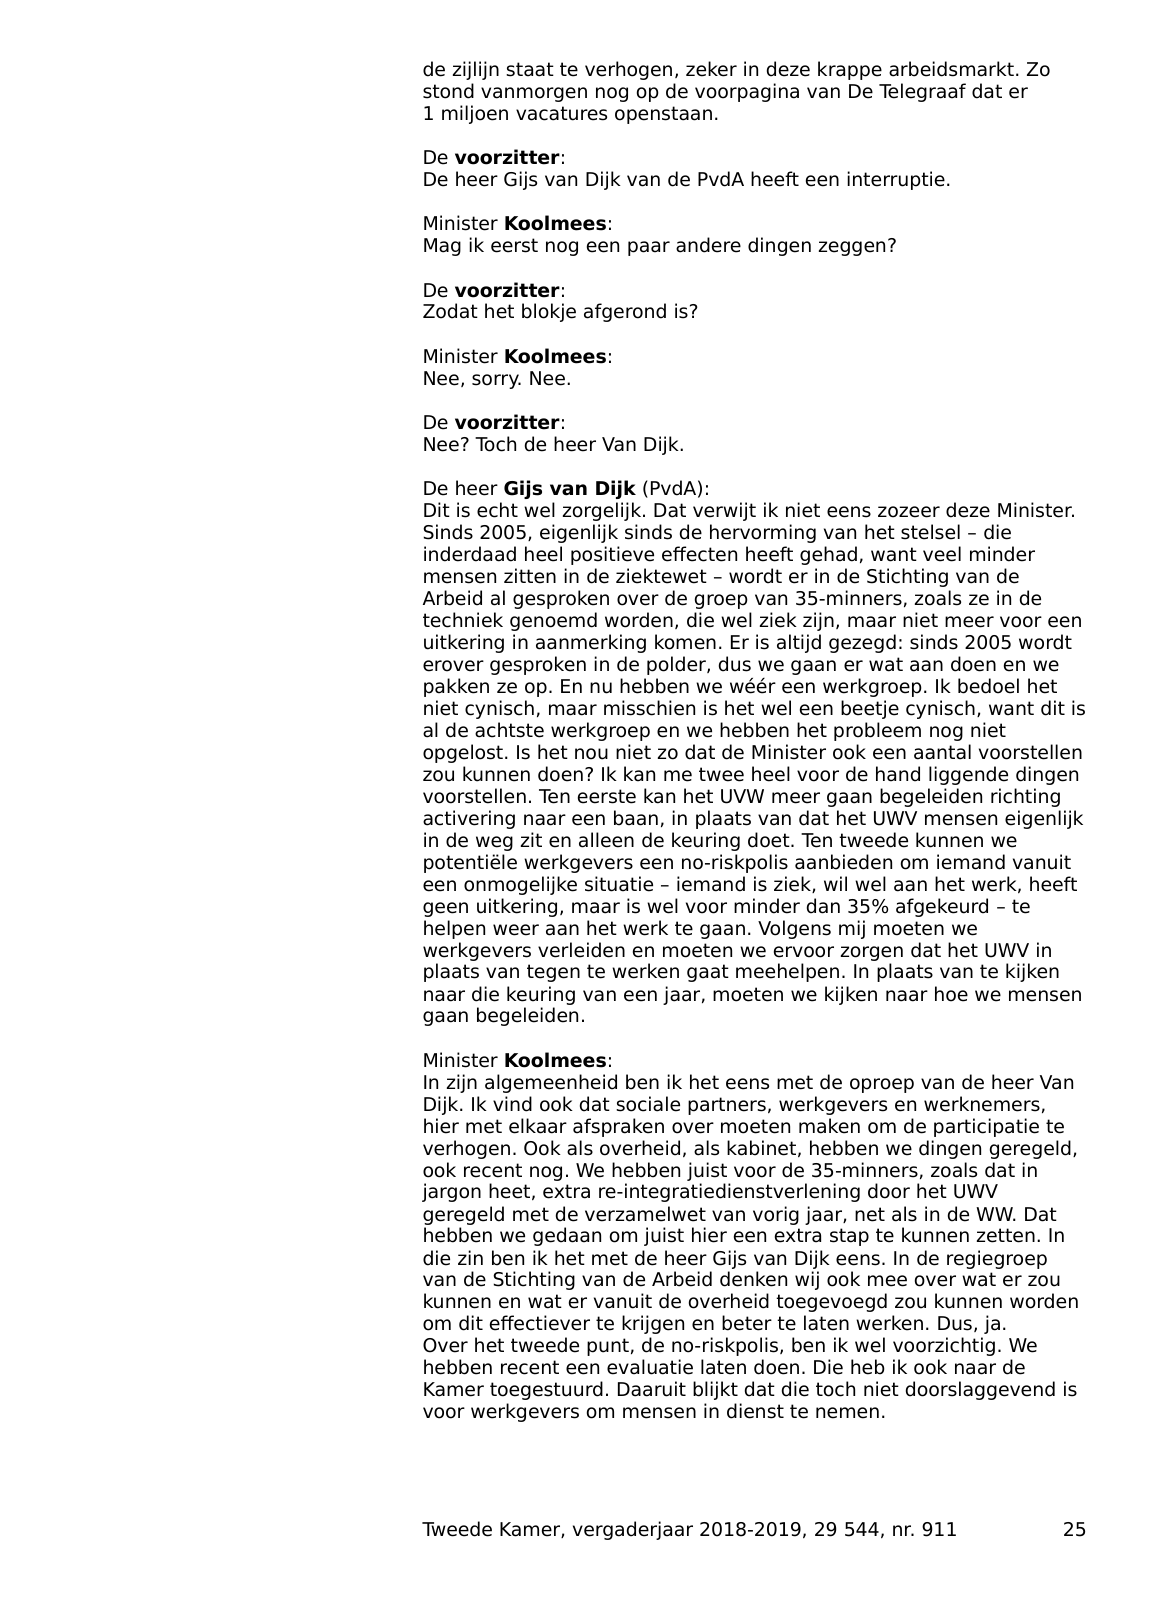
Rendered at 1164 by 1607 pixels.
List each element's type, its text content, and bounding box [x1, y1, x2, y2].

text In zijn algemeenheid ben ik het eens met de oproep van de heer Van Dijk. Ik vind ook dat sociale partners, werkgevers en werknemers, hier met elkaar afspraken over moeten maken om de participatie te verhogen. Ook als overheid, als kabinet, hebben we dingen geregeld, ook recent nog. We hebben juist voor de 35-minners, zoals dat in jargon heet, extra re-integratiedienstverlening door het UWV geregeld met de verzamelwet van vorig jaar, net als in de WW. Dat hebben we gedaan om juist hier een extra stap te kunnen zetten. In die zin ben ik het met de heer Gijs van Dijk eens. In de regiegroep van de Stichting van de Arbeid denken wij ook mee over wat er zou kunnen en wat er vanuit de overheid toegevoegd zou kunnen worden om dit effectiever te krijgen en beter te laten werken. Dus, ja. [422, 1072, 1087, 1335]
text Nee? Toch de heer Van Dijk. [422, 434, 1087, 456]
text Minister Koolmees: [422, 1049, 1087, 1072]
text Minister Koolmees: [422, 213, 1087, 235]
text De voorzitter: [422, 147, 1087, 169]
text De heer Gijs van Dijk van de PvdA heeft een interruptie. [422, 169, 1087, 191]
text Over het tweede punt, de no-riskpolis, ben ik wel voorzichtig. We hebben recent een evaluatie laten doen. Die heb ik ook naar de Kamer toegestuurd. Daaruit blijkt dat die toch niet doorslaggevend is voor werkgevers om mensen in dienst te nemen. [422, 1335, 1087, 1423]
text De voorzitter: [422, 412, 1087, 434]
text De heer Gijs van Dijk (PvdA): [422, 478, 1087, 500]
text Nee, sorry. Nee. [422, 368, 1087, 389]
text Zodat het blokje afgerond is? [422, 301, 1087, 323]
text Dit is echt wel zorgelijk. Dat verwijt ik niet eens zozeer deze Minister. Sinds 2005, eigenlijk sinds de hervorming van het stelsel – die inderdaad heel positieve effecten heeft gehad, want veel minder mensen zitten in de ziektewet – wordt er in de Stichting van de Arbeid al gesproken over de groep van 35-minners, zoals ze in de techniek genoemd worden, die wel ziek zijn, maar niet meer voor een uitkering in aanmerking komen. Er is altijd gezegd: sinds 2005 wordt erover gesproken in de polder, dus we gaan er wat aan doen en we pakken ze op. En nu hebben we wéér een werkgroep. Ik bedoel het niet cynisch, maar misschien is het wel een beetje cynisch, want dit is al de achtste werkgroep en we hebben het probleem nog niet opgelost. Is het nou niet zo dat de Minister ook een aantal voorstellen zou kunnen doen? Ik kan me twee heel voor de hand liggende dingen voorstellen. Ten eerste kan het UVW meer gaan begeleiden richting activering naar een baan, in plaats van dat het UWV mensen eigenlijk in de weg zit en alleen de keuring doet. Ten tweede kunnen we potentiële werkgevers een no-riskpolis aanbieden om iemand vanuit een onmogelijke situatie – iemand is ziek, wil wel aan het werk, heeft geen uitkering, maar is wel voor minder dan 35% afgekeurd – te helpen weer aan het werk te gaan. Volgens mij moeten we werkgevers verleiden en moeten we ervoor zorgen dat het UWV in plaats van tegen te werken gaat meehelpen. In plaats van te kijken naar die keuring van een jaar, moeten we kijken naar hoe we mensen gaan begeleiden. [422, 500, 1087, 1027]
text de zijlijn staat te verhogen, zeker in deze krappe arbeidsmarkt. Zo stond vanmorgen nog op de voorpagina van De Telegraaf dat er 1 miljoen vacatures openstaan. [422, 59, 1087, 125]
text Mag ik eerst nog een paar andere dingen zeggen? [422, 235, 1087, 257]
text Minister Koolmees: [422, 346, 1087, 368]
text De voorzitter: [422, 279, 1087, 301]
